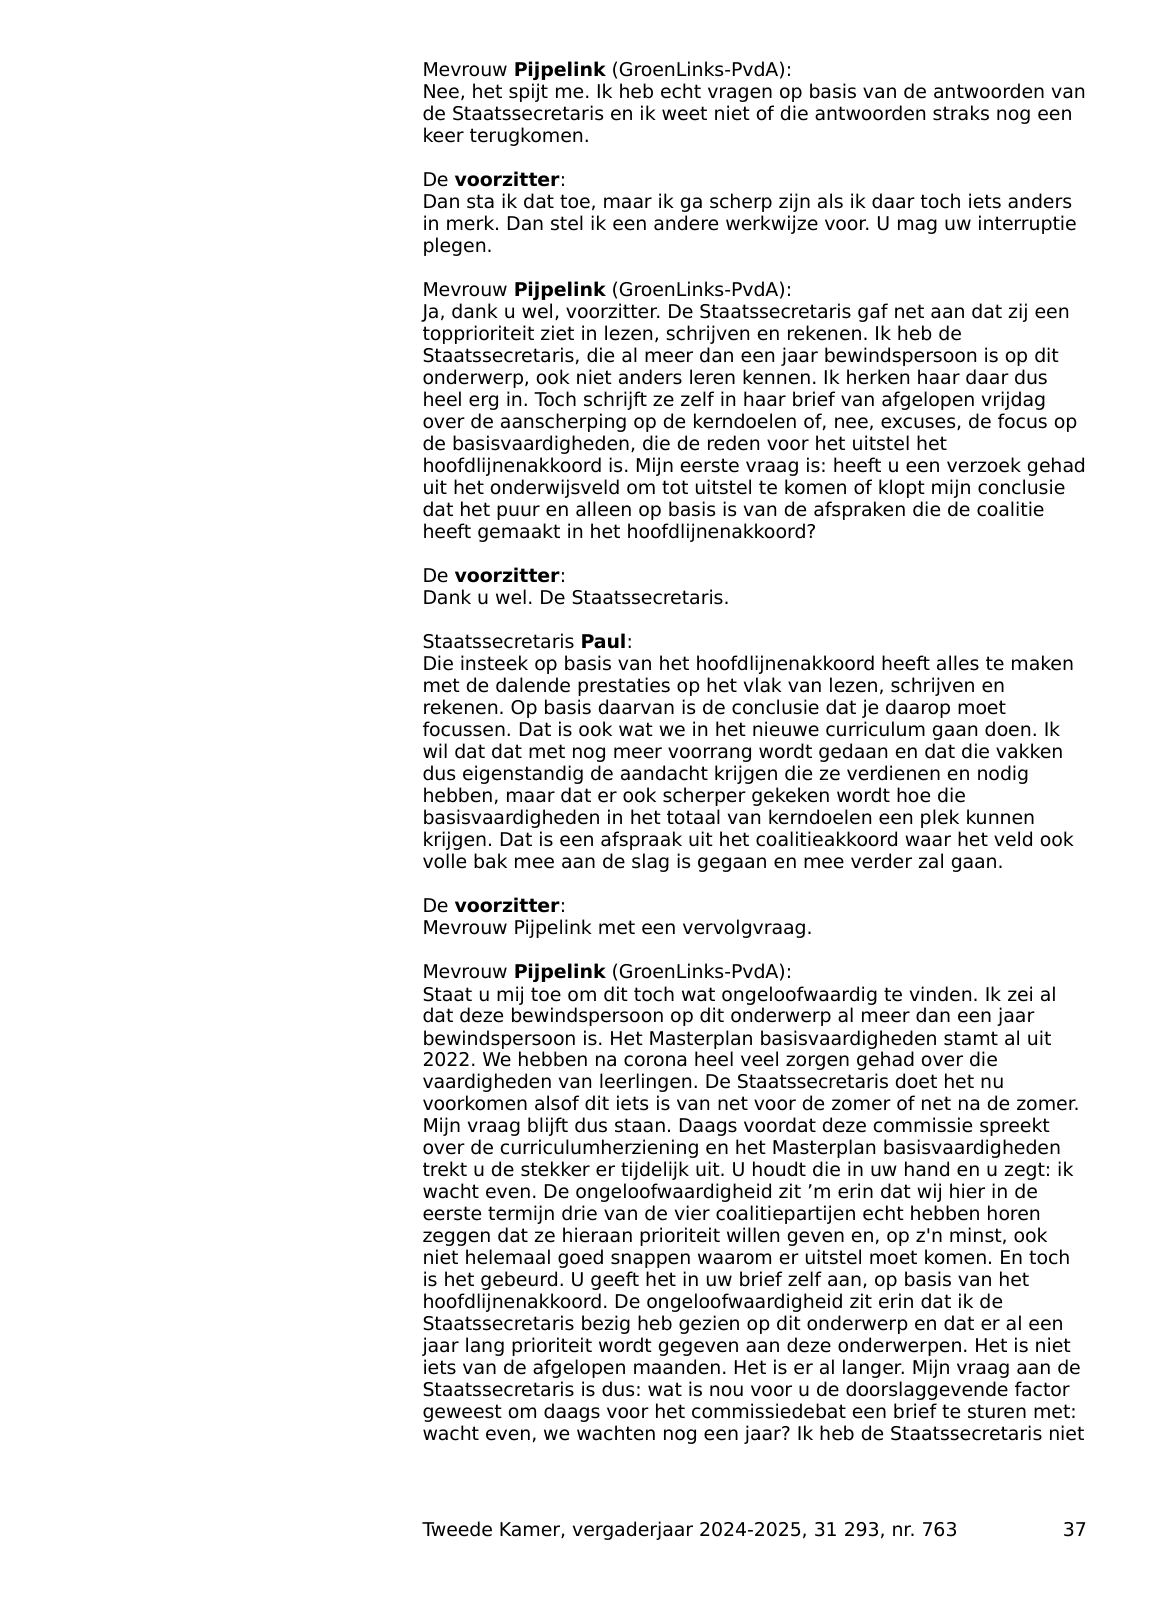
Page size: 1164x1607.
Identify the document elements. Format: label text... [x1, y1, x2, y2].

text De voorzitter: [422, 169, 1087, 191]
text De voorzitter: [422, 895, 1087, 917]
text Staat u mij toe om dit toch wat ongeloofwaardig te vinden. Ik zei al dat deze bewindspersoon op dit onderwerp al meer dan een jaar bewindspersoon is. Het Masterplan basisvaardigheden stamt al uit 2022. We hebben na corona heel veel zorgen gehad over die vaardigheden van leerlingen. De Staatssecretaris doet het nu voorkomen alsof dit iets is van net voor de zomer of net na de zomer. Mijn vraag blijft dus staan. Daags voordat deze commissie spreekt over de curriculumherziening en het Masterplan basisvaardigheden trekt u de stekker er tijdelijk uit. U houdt die in uw hand en u zegt: ik wacht even. De ongeloofwaardigheid zit ’m erin dat wij hier in de eerste termijn drie van de vier coalitiepartijen echt hebben horen zeggen dat ze hieraan prioriteit willen geven en, op z'n minst, ook niet helemaal goed snappen waarom er uitstel moet komen. En toch is het gebeurd. U geeft het in uw brief zelf aan, op basis van het hoofdlijnenakkoord. De ongeloofwaardigheid zit erin dat ik de Staatssecretaris bezig heb gezien op dit onderwerp en dat er al een jaar lang prioriteit wordt gegeven aan deze onderwerpen. Het is niet iets van de afgelopen maanden. Het is er al langer. Mijn vraag aan de Staatssecretaris is dus: wat is nou voor u de doorslaggevende factor geweest om daags voor het commissiedebat een brief te sturen met: wacht even, we wachten nog een jaar? Ik heb de Staatssecretaris niet [422, 983, 1087, 1445]
text Mevrouw Pijpelink met een vervolgvraag. [422, 917, 1087, 939]
text Mevrouw Pijpelink (GroenLinks-PvdA): [422, 59, 1087, 81]
text Staatssecretaris Paul: [422, 631, 1087, 653]
text Mevrouw Pijpelink (GroenLinks-PvdA): [422, 961, 1087, 983]
text Die insteek op basis van het hoofdlijnenakkoord heeft alles te maken met de dalende prestaties op het vlak van lezen, schrijven en rekenen. Op basis daarvan is de conclusie dat je daarop moet focussen. Dat is ook wat we in het nieuwe curriculum gaan doen. Ik wil dat dat met nog meer voorrang wordt gedaan en dat die vakken dus eigenstandig de aandacht krijgen die ze verdienen en nodig hebben, maar dat er ook scherper gekeken wordt hoe die basisvaardigheden in het totaal van kerndoelen een plek kunnen krijgen. Dat is een afspraak uit het coalitieakkoord waar het veld ook volle bak mee aan de slag is gegaan en mee verder zal gaan. [422, 653, 1087, 873]
text Ja, dank u wel, voorzitter. De Staatssecretaris gaf net aan dat zij een topprioriteit ziet in lezen, schrijven en rekenen. Ik heb de Staatssecretaris, die al meer dan een jaar bewindspersoon is op dit onderwerp, ook niet anders leren kennen. Ik herken haar daar dus heel erg in. Toch schrijft ze zelf in haar brief van afgelopen vrijdag over de aanscherping op de kerndoelen of, nee, excuses, de focus op de basisvaardigheden, die de reden voor het uitstel het hoofdlijnenakkoord is. Mijn eerste vraag is: heeft u een verzoek gehad uit het onderwijsveld om tot uitstel te komen of klopt mijn conclusie dat het puur en alleen op basis is van de afspraken die de coalitie heeft gemaakt in het hoofdlijnenakkoord? [422, 301, 1087, 543]
text Dan sta ik dat toe, maar ik ga scherp zijn als ik daar toch iets anders in merk. Dan stel ik een andere werkwijze voor. U mag uw interruptie plegen. [422, 191, 1087, 257]
text Mevrouw Pijpelink (GroenLinks-PvdA): [422, 279, 1087, 301]
text De voorzitter: [422, 565, 1087, 587]
text Dank u wel. De Staatssecretaris. [422, 587, 1087, 609]
text Nee, het spijt me. Ik heb echt vragen op basis van de antwoorden van de Staatssecretaris en ik weet niet of die antwoorden straks nog een keer terugkomen. [422, 81, 1087, 147]
